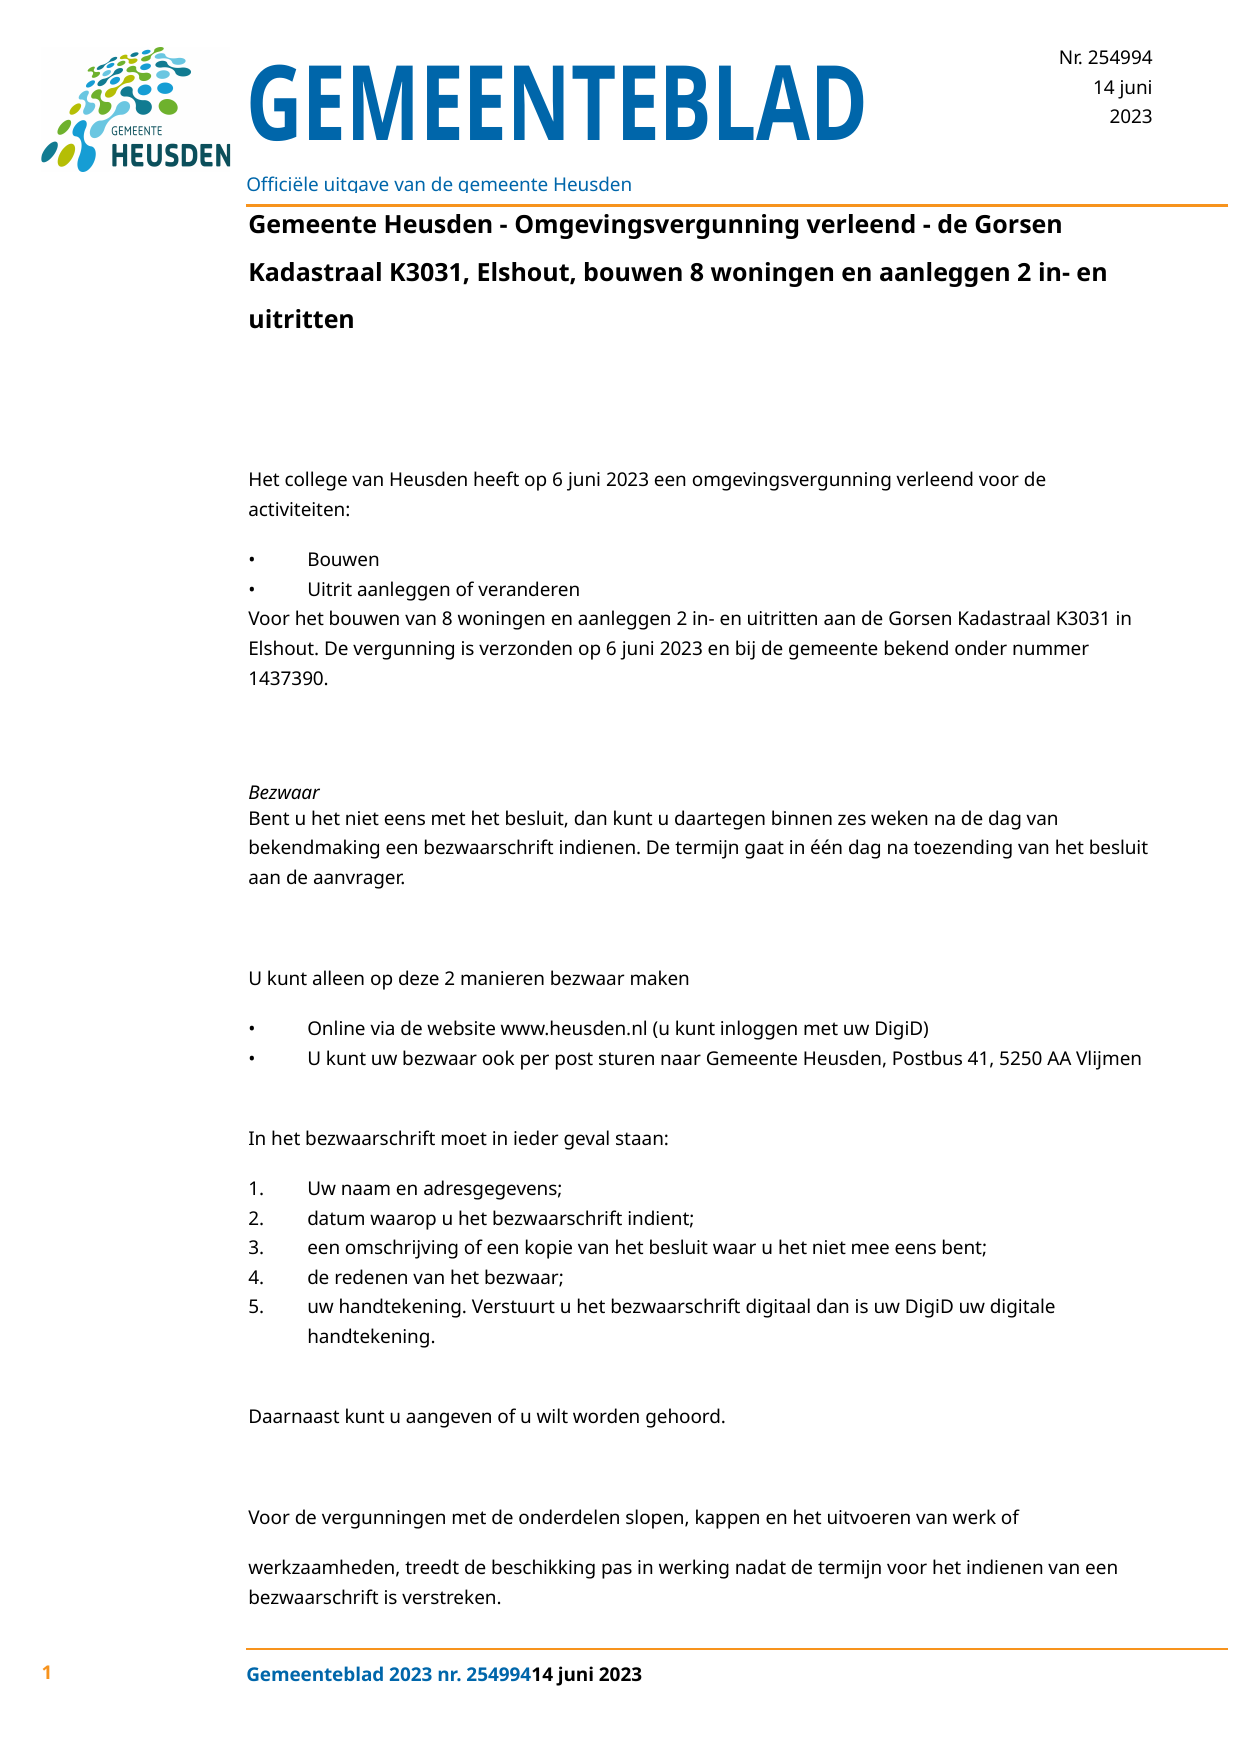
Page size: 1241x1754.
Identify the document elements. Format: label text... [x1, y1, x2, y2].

picture [41, 47, 231, 172]
text Bezwaar [248, 779, 1152, 805]
text Gemeente Heusden - Omgevingsvergunning verleend - de Gorsen Kadastraal K3031, Elshout, bouwen 8 woningen en aanleggen 2 in- en uitritten [248, 207, 1152, 336]
text In het bezwaarschrift moet in ieder geval staan: [248, 1125, 1152, 1151]
list datum waarop u het bezwaarschrift indient; [248, 1205, 1152, 1231]
list uw handtekening. Verstuurt u het bezwaarschrift digitaal dan is uw DigiD uw digitale handtekening. [248, 1293, 1152, 1349]
list Online via de website www.heusden.nl (u kunt inloggen met uw DigiD) [248, 1015, 1152, 1041]
text Het college van Heusden heeft op 6 juni 2023 een omgevingsvergunning verleend voor de activiteiten: [248, 466, 1152, 522]
list Uitrit aanleggen of veranderen [248, 576, 1152, 602]
list de redenen van het bezwaar; [248, 1264, 1152, 1290]
list Bouwen [248, 546, 1152, 572]
text Voor het bouwen van 8 woningen en aanleggen 2 in- en uitritten aan de Gorsen Kadastraal K3031 in Elshout. De vergunning is verzonden op 6 juni 2023 en bij de gemeente bekend onder nummer 1437390. [248, 606, 1152, 690]
text Voor de vergunningen met de onderdelen slopen, kappen en het uitvoeren van werk of [248, 1504, 1152, 1530]
list Uw naam en adresgegevens; [248, 1175, 1152, 1201]
list U kunt uw bezwaar ook per post sturen naar Gemeente Heusden, Postbus 41, 5250 AA Vlijmen [248, 1045, 1152, 1071]
list een omschrijving of een kopie van het besluit waar u het niet mee eens bent; [248, 1234, 1152, 1260]
text U kunt alleen op deze 2 manieren bezwaar maken [248, 965, 1152, 991]
text Daarnaast kunt u aangeven of u wilt worden gehoord. [248, 1403, 1152, 1429]
text werkzaamheden, treedt de beschikking pas in werking nadat de termijn voor het indienen van een bezwaarschrift is verstreken. [248, 1554, 1152, 1610]
text Bent u het niet eens met het besluit, dan kunt u daartegen binnen zes weken na de dag van bekendmaking een bezwaarschrift indienen. De termijn gaat in één dag na toezending van het besluit aan de aanvrager. [248, 805, 1152, 890]
